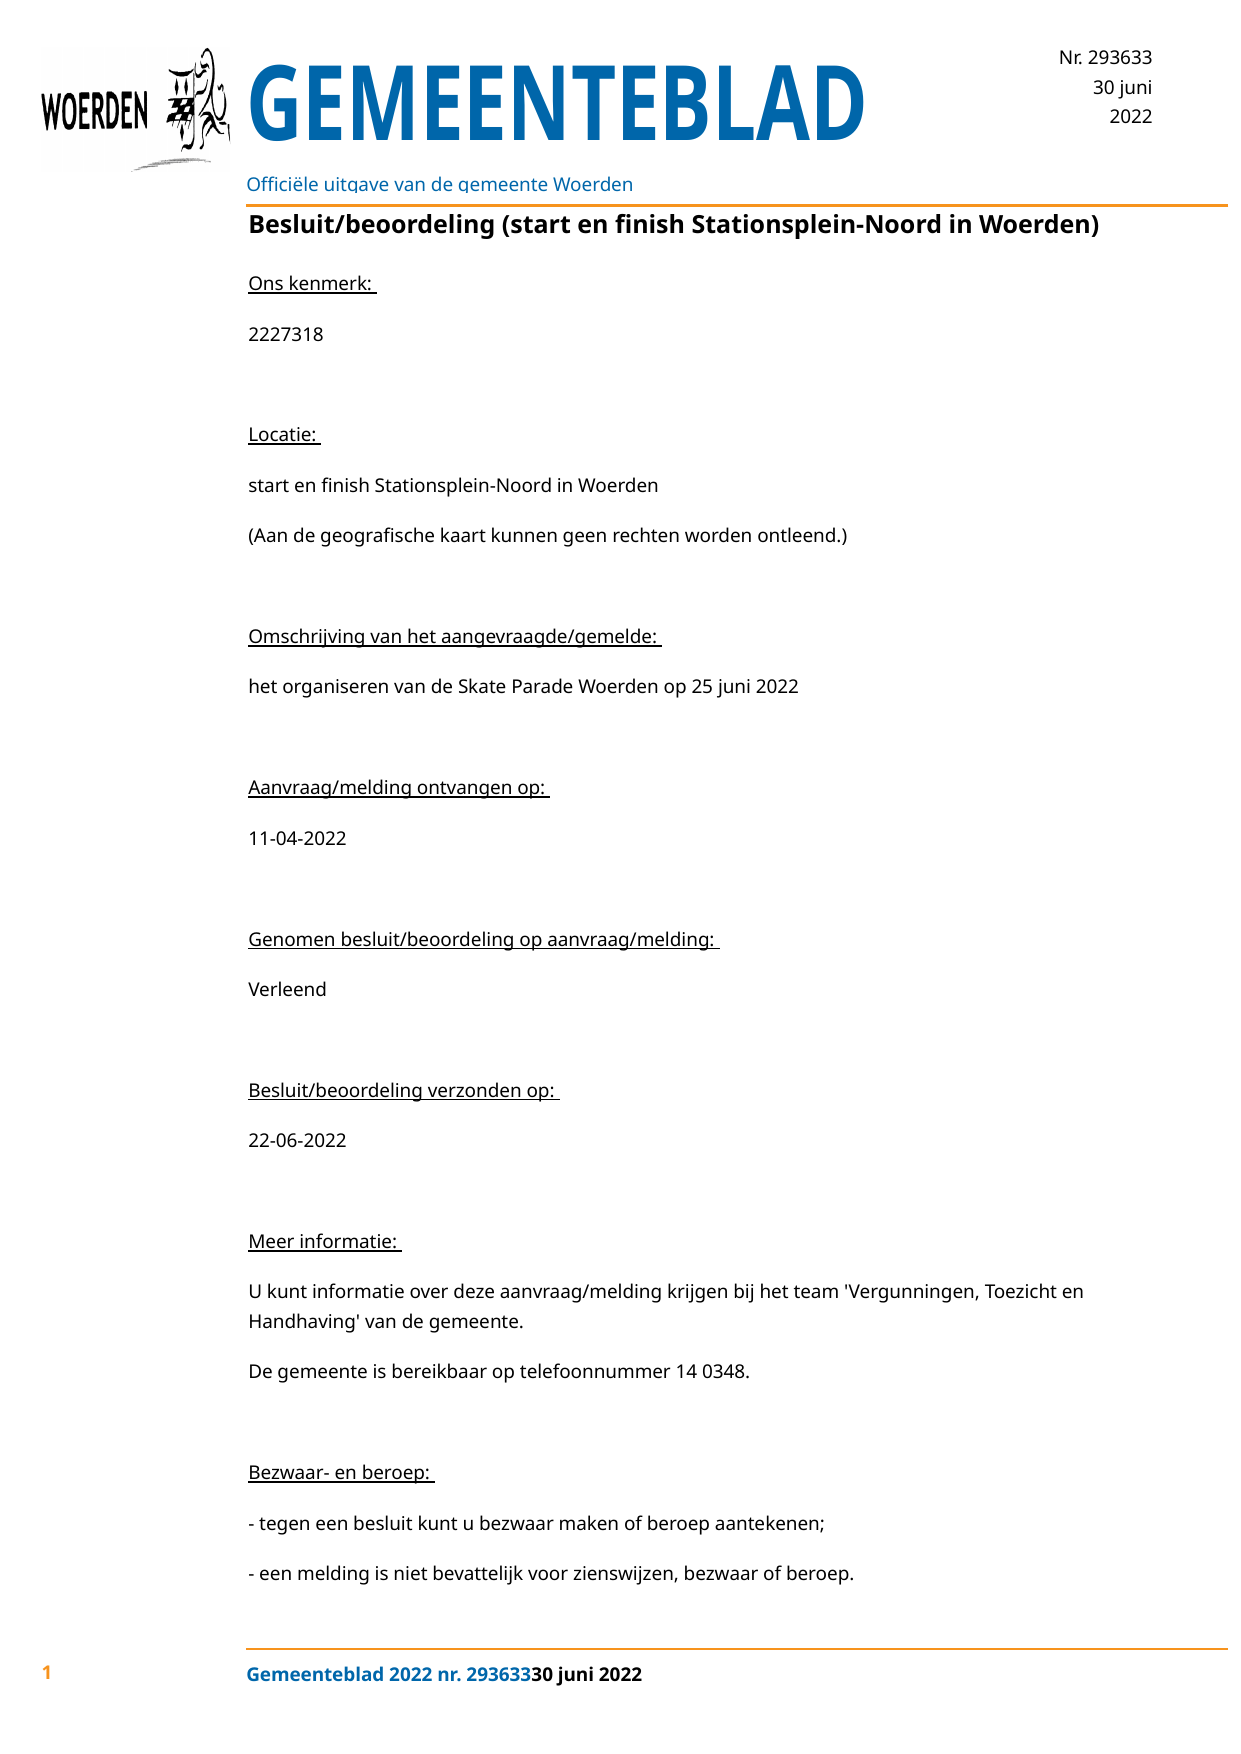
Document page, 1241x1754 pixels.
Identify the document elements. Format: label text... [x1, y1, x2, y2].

text - een melding is niet bevattelijk voor zienswijzen, bezwaar of beroep. [248, 1560, 1152, 1586]
text Besluit/beoordeling (start en finish Stationsplein-Noord in Woerden) [248, 207, 1152, 241]
text - tegen een besluit kunt u bezwaar maken of beroep aantekenen; [248, 1510, 1152, 1536]
text start en finish Stationsplein-Noord in Woerden [248, 472, 1152, 498]
text 2227318 [248, 321, 1152, 346]
text Meer informatie: [248, 1228, 1152, 1254]
text Bezwaar- en beroep: [248, 1459, 1152, 1485]
picture [41, 47, 231, 172]
text Locatie: [248, 422, 1152, 447]
text U kunt informatie over deze aanvraag/melding krijgen bij het team 'Vergunningen, Toezicht en Handhaving' van de gemeente. [248, 1279, 1152, 1334]
text 22-06-2022 [248, 1127, 1152, 1153]
text Omschrijving van het aangevraagde/gemelde: [248, 623, 1152, 649]
text Ons kenmerk: [248, 270, 1152, 296]
text Aanvraag/melding ontvangen op: [248, 774, 1152, 800]
text het organiseren van de Skate Parade Woerden op 25 juni 2022 [248, 674, 1152, 699]
text Verleend [248, 976, 1152, 1002]
text (Aan de geografische kaart kunnen geen rechten worden ontleend.) [248, 522, 1152, 548]
text De gemeente is bereikbaar op telefoonnummer 14 0348. [248, 1359, 1152, 1384]
text 11-04-2022 [248, 825, 1152, 851]
text Besluit/beoordeling verzonden op: [248, 1077, 1152, 1103]
text Genomen besluit/beoordeling op aanvraag/melding: [248, 926, 1152, 951]
